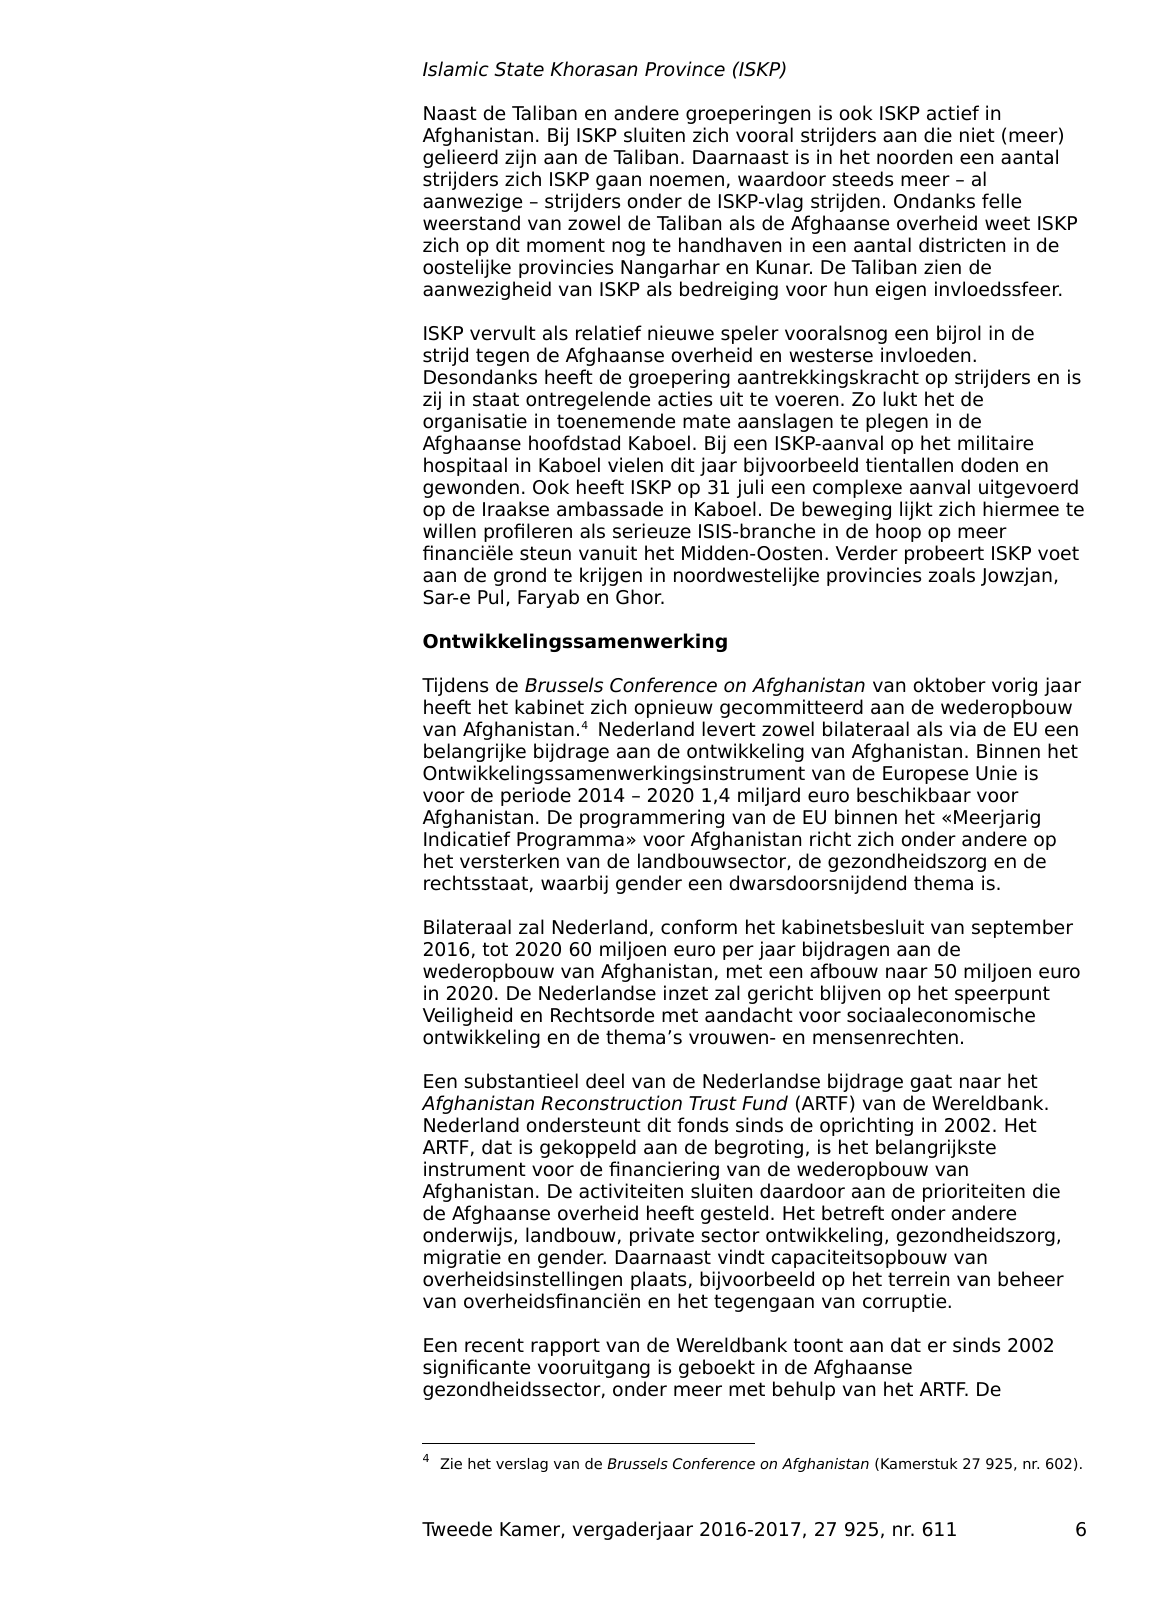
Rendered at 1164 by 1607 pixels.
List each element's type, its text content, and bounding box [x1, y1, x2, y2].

text Bilateraal zal Nederland, conform het kabinetsbesluit van september 2016, tot 2020 60 miljoen euro per jaar bijdragen aan de wederopbouw van Afghanistan, met een afbouw naar 50 miljoen euro in 2020. De Nederlandse inzet zal gericht blijven op het speerpunt Veiligheid en Rechtsorde met aandacht voor sociaaleconomische ontwikkeling en de thema’s vrouwen- en mensenrechten. [422, 917, 1087, 1049]
text Naast de Taliban en andere groeperingen is ook ISKP actief in Afghanistan. Bij ISKP sluiten zich vooral strijders aan die niet (meer) gelieerd zijn aan de Taliban. Daarnaast is in het noorden een aantal strijders zich ISKP gaan noemen, waardoor steeds meer – al aanwezige – strijders onder de ISKP-vlag strijden. Ondanks felle weerstand van zowel de Taliban als de Afghaanse overheid weet ISKP zich op dit moment nog te handhaven in een aantal districten in de oostelijke provincies Nangarhar en Kunar. De Taliban zien de aanwezigheid van ISKP als bedreiging voor hun eigen invloedssfeer. [422, 103, 1087, 301]
subtitle Ontwikkelingssamenwerking [422, 631, 1087, 653]
text Tijdens de Brussels Conference on Afghanistan van oktober vorig jaar heeft het kabinet zich opnieuw gecommitteerd aan de wederopbouw van Afghanistan. Nederland levert zowel bilateraal als via de EU een belangrijke bijdrage aan de ontwikkeling van Afghanistan. Binnen het Ontwikkelingssamenwerkingsinstrument van de Europese Unie is voor de periode 2014 – 2020 1,4 miljard euro beschikbaar voor Afghanistan. De programmering van de EU binnen het «Meerjarig Indicatief Programma» voor Afghanistan richt zich onder andere op het versterken van de landbouwsector, de gezondheidszorg en de rechtsstaat, waarbij gender een dwarsdoorsnijdend thema is. [422, 675, 1087, 895]
text ISKP vervult als relatief nieuwe speler vooralsnog een bijrol in de strijd tegen de Afghaanse overheid en westerse invloeden. Desondanks heeft de groepering aantrekkingskracht op strijders en is zij in staat ontregelende acties uit te voeren. Zo lukt het de organisatie in toenemende mate aanslagen te plegen in de Afghaanse hoofdstad Kaboel. Bij een ISKP-aanval op het militaire hospitaal in Kaboel vielen dit jaar bijvoorbeeld tientallen doden en gewonden. Ook heeft ISKP op 31 juli een complexe aanval uitgevoerd op de Iraakse ambassade in Kaboel. De beweging lijkt zich hiermee te willen profileren als serieuze ISIS-branche in de hoop op meer financiële steun vanuit het Midden-Oosten. Verder probeert ISKP voet aan de grond te krijgen in noordwestelijke provincies zoals Jowzjan, Sar-e Pul, Faryab en Ghor. [422, 323, 1087, 609]
text Zie het verslag van de Brussels Conference on Afghanistan (Kamerstuk 27 925, nr. 602). [422, 1452, 1087, 1474]
text Een recent rapport van de Wereldbank toont aan dat er sinds 2002 significante vooruitgang is geboekt in de Afghaanse gezondheidssector, onder meer met behulp van het ARTF. De [422, 1335, 1087, 1401]
subtitle Islamic State Khorasan Province (ISKP) [422, 59, 1087, 81]
text Een substantieel deel van de Nederlandse bijdrage gaat naar het Afghanistan Reconstruction Trust Fund (ARTF) van de Wereldbank. Nederland ondersteunt dit fonds sinds de oprichting in 2002. Het ARTF, dat is gekoppeld aan de begroting, is het belangrijkste instrument voor de financiering van de wederopbouw van Afghanistan. De activiteiten sluiten daardoor aan de prioriteiten die de Afghaanse overheid heeft gesteld. Het betreft onder andere onderwijs, landbouw, private sector ontwikkeling, gezondheidszorg, migratie en gender. Daarnaast vindt capaciteitsopbouw van overheidsinstellingen plaats, bijvoorbeeld op het terrein van beheer van overheidsfinanciën en het tegengaan van corruptie. [422, 1071, 1087, 1313]
